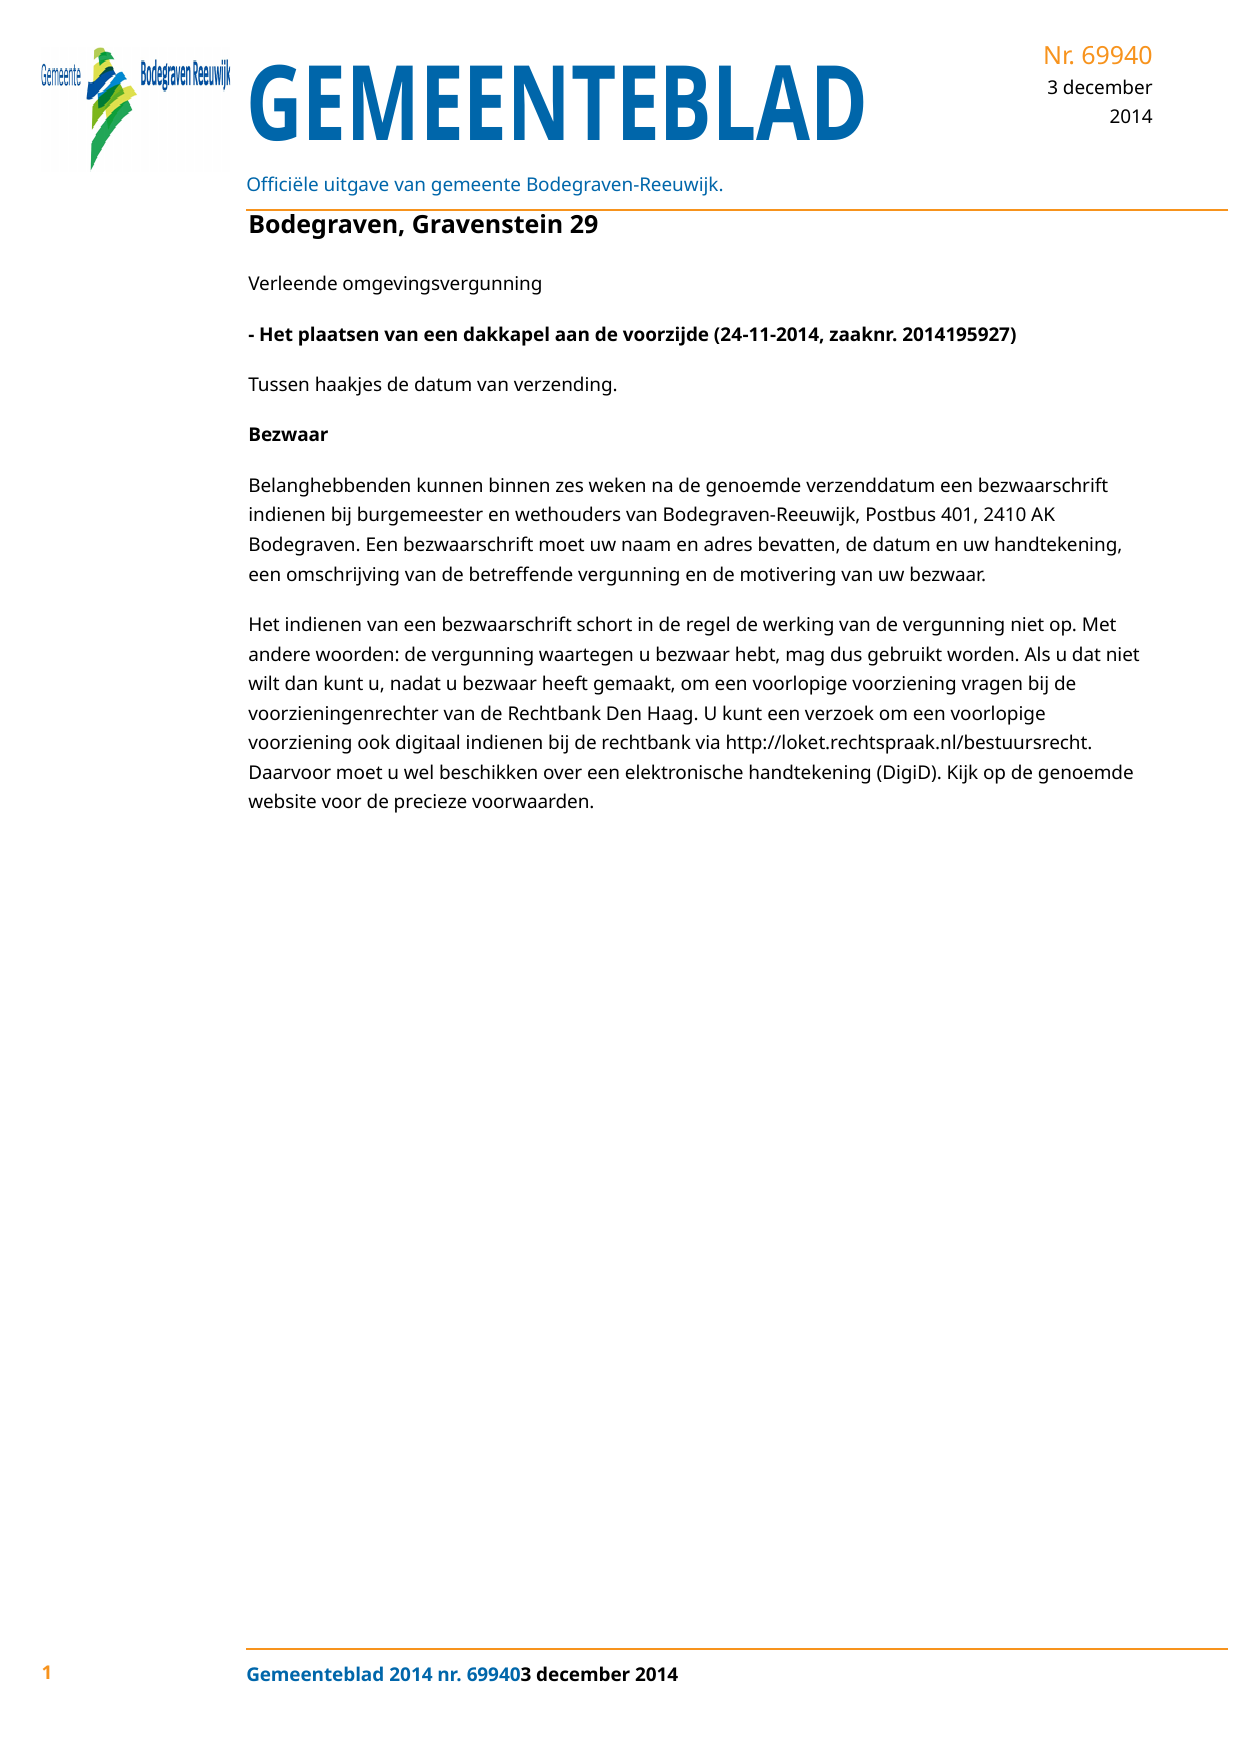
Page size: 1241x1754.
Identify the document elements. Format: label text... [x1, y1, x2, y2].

text Bodegraven, Gravenstein 29 [248, 211, 1152, 241]
text Tussen haakjes de datum van verzending. [248, 371, 1152, 397]
text - Het plaatsen van een dakkapel aan de voorzijde (24‑11‑2014, zaaknr. 2014195927) [248, 321, 1152, 346]
text Belanghebbenden kunnen binnen zes weken na de genoemde verzenddatum een bezwaarschrift indienen bij burgemeester en wethouders van Bodegraven-Reeuwijk, Postbus 401, 2410 AK Bodegraven. Een bezwaarschrift moet uw naam en adres bevatten, de datum en uw handtekening, een omschrijving van de betreffende vergunning en de motivering van uw bezwaar. [248, 472, 1152, 586]
text Verleende omgevingsvergunning [248, 270, 1152, 296]
picture [41, 47, 231, 172]
text Het indienen van een bezwaarschrift schort in de regel de werking van de vergunning niet op. Met andere woorden: de vergunning waartegen u bezwaar hebt, mag dus gebruikt worden. Als u dat niet wilt dan kunt u, nadat u bezwaar heeft gemaakt, om een voorlopige voorziening vragen bij de voorzieningenrechter van de Rechtbank Den Haag. U kunt een verzoek om een voorlopige voorziening ook digitaal indienen bij de rechtbank via http://loket.rechtspraak.nl/bestuursrecht. Daarvoor moet u wel beschikken over een elektronische handtekening (DigiD). Kijk op de genoemde website voor de precieze voorwaarden. [248, 611, 1152, 814]
text Bezwaar [248, 422, 1152, 447]
